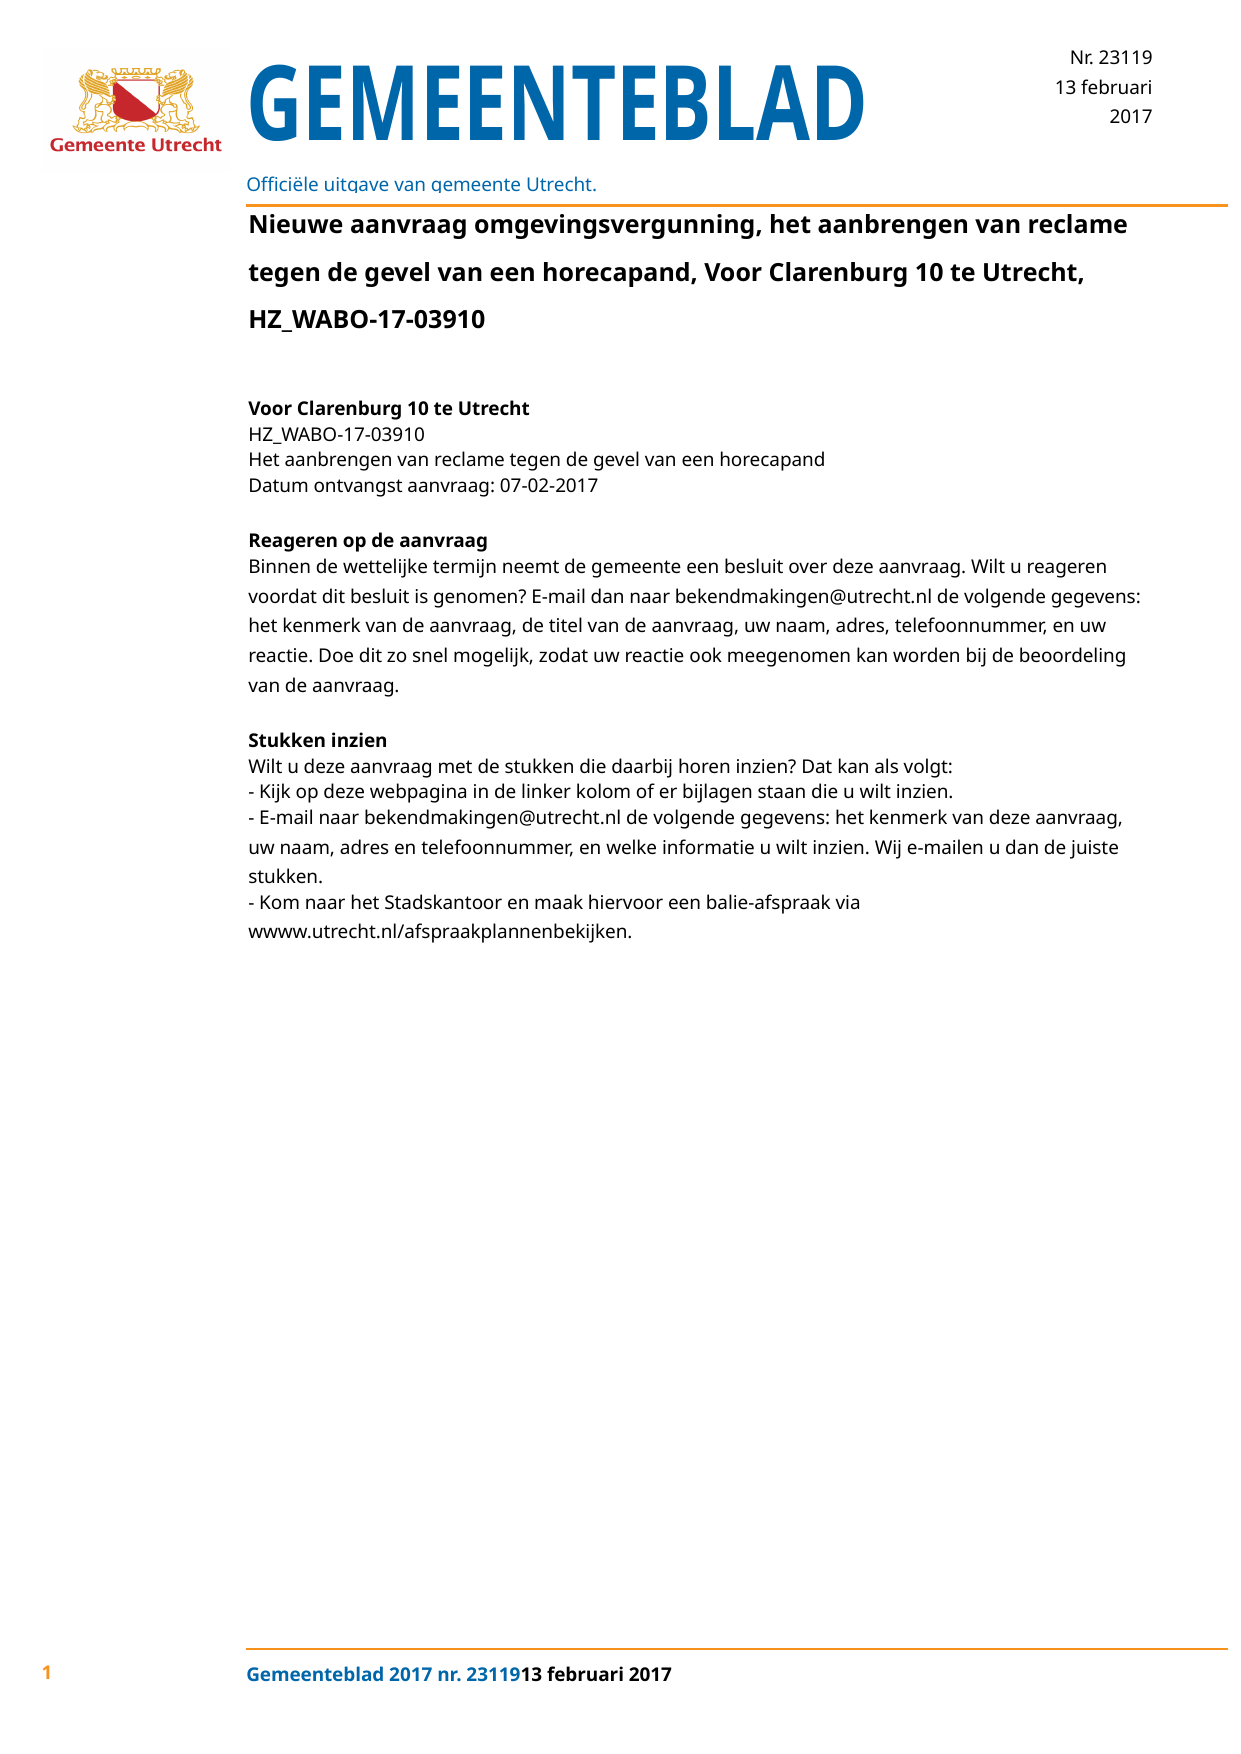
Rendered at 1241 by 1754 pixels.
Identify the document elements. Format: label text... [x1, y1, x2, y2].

table_cell Het aanbrengen van reclame tegen de gevel van een horecapand [248, 447, 1152, 472]
table_cell Binnen de wettelijke termijn neemt de gemeente een besluit over deze aanvraag. Wilt u reageren voordat dit besluit is genomen? E-mail dan naar bekendmakingen@utrecht.nl de volgende gegevens: het kenmerk van de aanvraag, de titel van de aanvraag, uw naam, adres, telefoonnummer, en uw reactie. Doe dit zo snel mogelijk, zodat uw reactie ook meegenomen kan worden bij de beoordeling van de aanvraag. [248, 554, 1152, 727]
text Nieuwe aanvraag omgevingsvergunning, het aanbrengen van reclame tegen de gevel van een horecapand, Voor Clarenburg 10 te Utrecht, HZ_WABO-17-03910 [248, 207, 1152, 336]
picture [41, 47, 231, 172]
table_header Voor Clarenburg 10 te Utrecht [248, 395, 1152, 421]
table_cell - E-mail naar bekendmakingen@utrecht.nl de volgende gegevens: het kenmerk van deze aanvraag, uw naam, adres en telefoonnummer, en welke informatie u wilt inzien. Wij e-mailen u dan de juiste stukken. [248, 804, 1152, 889]
table_cell Wilt u deze aanvraag met de stukken die daarbij horen inzien? Dat kan als volgt: [248, 753, 1152, 778]
table_cell Stukken inzien [248, 727, 1152, 753]
table_cell Datum ontvangst aanvraag: 07-02-2017 [248, 473, 1152, 528]
table_cell HZ_WABO-17-03910 [248, 421, 1152, 447]
table_cell - Kijk op deze webpagina in de linker kolom of er bijlagen staan die u wilt inzien. [248, 779, 1152, 804]
table_cell Reageren op de aanvraag [248, 528, 1152, 553]
table_cell - Kom naar het Stadskantoor en maak hiervoor een balie-afspraak via wwww.utrecht.nl/afspraakplannenbekijken. [248, 889, 1152, 944]
